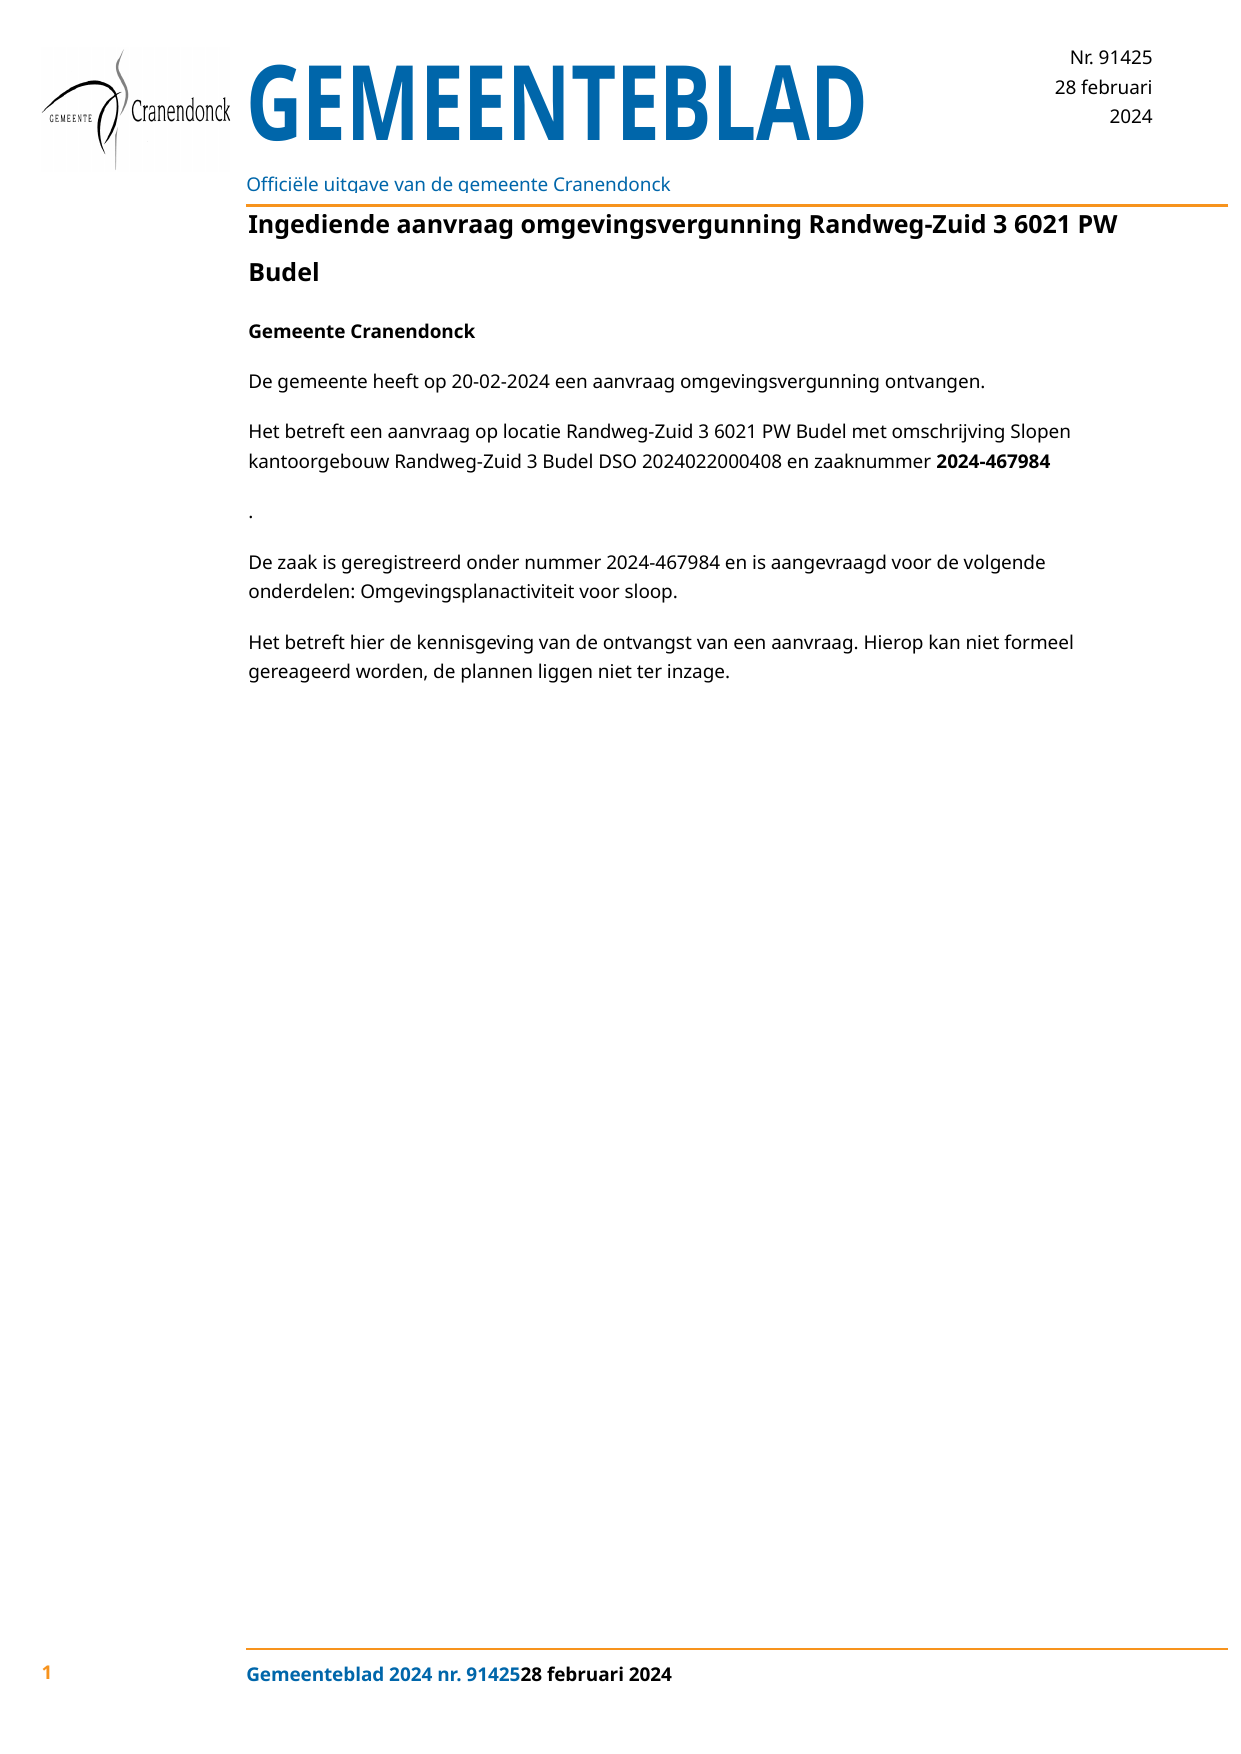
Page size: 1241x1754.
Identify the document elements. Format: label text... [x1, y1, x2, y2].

text Ingediende aanvraag omgevingsvergunning Randweg-Zuid 3 6021 PW Budel [248, 207, 1152, 288]
text Het betreft een aanvraag op locatie Randweg-Zuid 3 6021 PW Budel met omschrijving Slopen kantoorgebouw Randweg-Zuid 3 Budel DSO 2024022000408 en zaaknummer 2024-467984 [248, 419, 1152, 474]
text De zaak is geregistreerd onder nummer 2024-467984 en is aangevraagd voor de volgende onderdelen: Omgevingsplanactiviteit voor sloop. [248, 549, 1152, 604]
text Gemeente Cranendonck [248, 318, 1152, 344]
text Het betreft hier de kennisgeving van de ontvangst van een aanvraag. Hierop kan niet formeel gereageerd worden, de plannen liggen niet ter inzage. [248, 629, 1152, 684]
text . [248, 499, 1152, 524]
text De gemeente heeft op 20-02-2024 een aanvraag omgevingsvergunning ontvangen. [248, 368, 1152, 394]
picture [41, 47, 231, 172]
